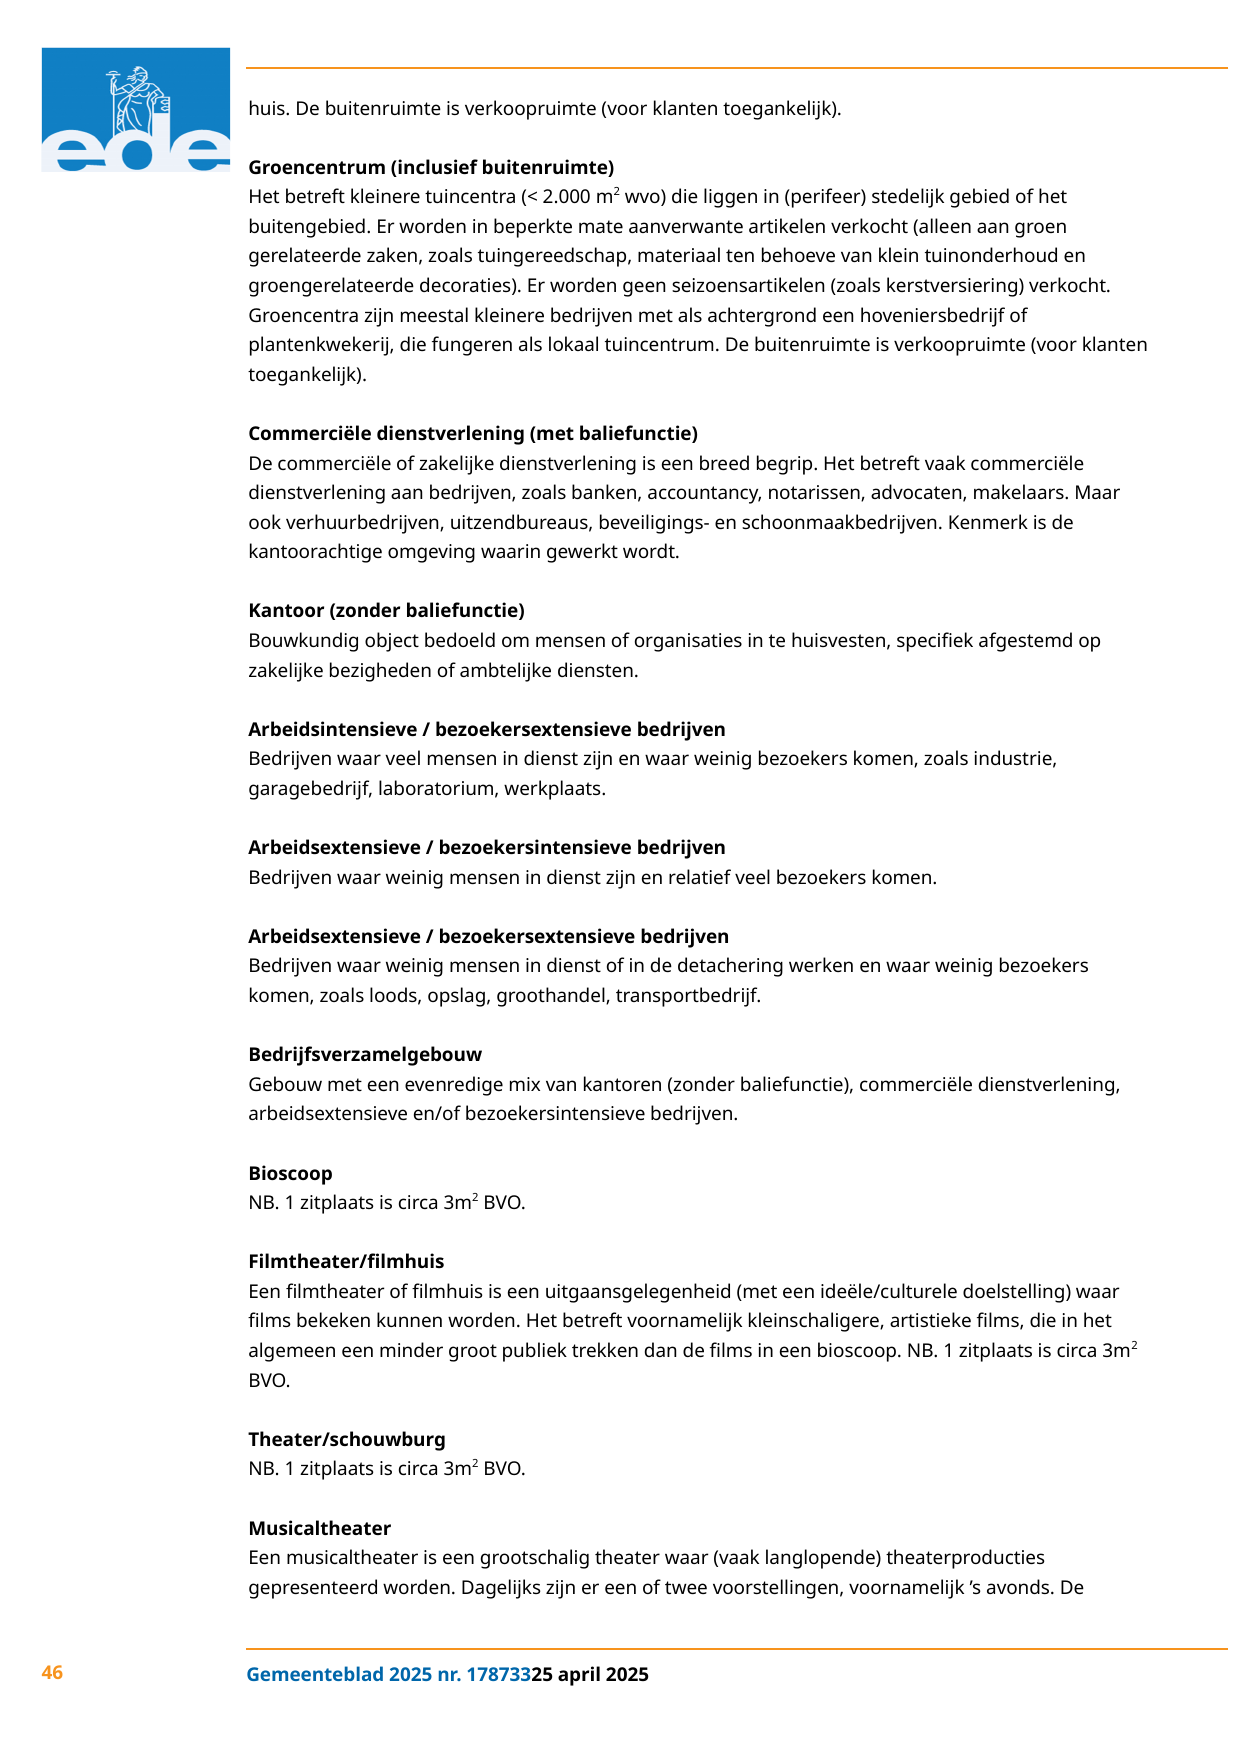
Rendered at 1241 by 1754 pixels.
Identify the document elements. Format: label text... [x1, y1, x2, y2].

text Het betreft kleinere tuincentra (< 2.000 m2 wvo) die liggen in (perifeer) stedelijk gebied of het buitengebied. Er worden in beperkte mate aanverwante artikelen verkocht (alleen aan groen gerelateerde zaken, zoals tuingereedschap, materiaal ten behoeve van klein tuinonderhoud en groengerelateerde decoraties). Er worden geen seizoensartikelen (zoals kerstversiering) verkocht. Groencentra zijn meestal kleinere bedrijven met als achtergrond een hoveniersbedrijf of plantenkwekerij, die fungeren als lokaal tuincentrum. De buitenruimte is verkoopruimte (voor klanten toegankelijk). [248, 183, 1152, 387]
text Bioscoop [248, 1160, 1152, 1186]
text huis. De buitenruimte is verkoopruimte (voor klanten toegankelijk). [248, 95, 1152, 121]
text Een musicaltheater is een grootschalig theater waar (vaak langlopende) theaterproducties gepresenteerd worden. Dagelijks zijn er een of twee voorstellingen, voornamelijk ’s avonds. De [248, 1544, 1152, 1600]
text Bedrijven waar veel mensen in dienst zijn en waar weinig bezoekers komen, zoals industrie, garagebedrijf, laboratorium, werkplaats. [248, 746, 1152, 801]
text Bedrijven waar weinig mensen in dienst of in de detachering werken en waar weinig bezoekers komen, zoals loods, opslag, groothandel, transportbedrijf. [248, 953, 1152, 1008]
text Bouwkundig object bedoeld om mensen of organisaties in te huisvesten, specifiek afgestemd op zakelijke bezigheden of ambtelijke diensten. [248, 627, 1152, 683]
text Arbeidsextensieve / bezoekersintensieve bedrijven [248, 834, 1152, 860]
text Groencentrum (inclusief buitenruimte) [248, 154, 1152, 180]
text De commerciële of zakelijke dienstverlening is een breed begrip. Het betreft vaak commerciële dienstverlening aan bedrijven, zoals banken, accountancy, notarissen, advocaten, makelaars. Maar ook verhuurbedrijven, uitzendbureaus, beveiligings- en schoonmaakbedrijven. Kenmerk is de kantoorachtige omgeving waarin gewerkt wordt. [248, 450, 1152, 564]
text Arbeidsintensieve / bezoekersextensieve bedrijven [248, 716, 1152, 742]
text Arbeidsextensieve / bezoekersextensieve bedrijven [248, 923, 1152, 949]
text Een filmtheater of filmhuis is een uitgaansgelegenheid (met een ideële/culturele doelstelling) waar films bekeken kunnen worden. Het betreft voornamelijk kleinschaligere, artistieke films, die in het algemeen een minder groot publiek trekken dan de films in een bioscoop. NB. 1 zitplaats is circa 3m2 BVO. [248, 1278, 1152, 1393]
text Gebouw met een evenredige mix van kantoren (zonder baliefunctie), commerciële dienstverlening, arbeidsextensieve en/of bezoekersintensieve bedrijven. [248, 1071, 1152, 1126]
text Commerciële dienstverlening (met baliefunctie) [248, 420, 1152, 446]
text Bedrijfsverzamelgebouw [248, 1041, 1152, 1067]
text Kantoor (zonder baliefunctie) [248, 598, 1152, 623]
text Theater/schouwburg [248, 1426, 1152, 1452]
text Musicaltheater [248, 1515, 1152, 1541]
text NB. 1 zitplaats is circa 3m2 BVO. [248, 1456, 1152, 1481]
text Filmtheater/filmhuis [248, 1248, 1152, 1274]
text NB. 1 zitplaats is circa 3m2 BVO. [248, 1189, 1152, 1215]
picture [41, 47, 231, 172]
text Bedrijven waar weinig mensen in dienst zijn en relatief veel bezoekers komen. [248, 864, 1152, 890]
